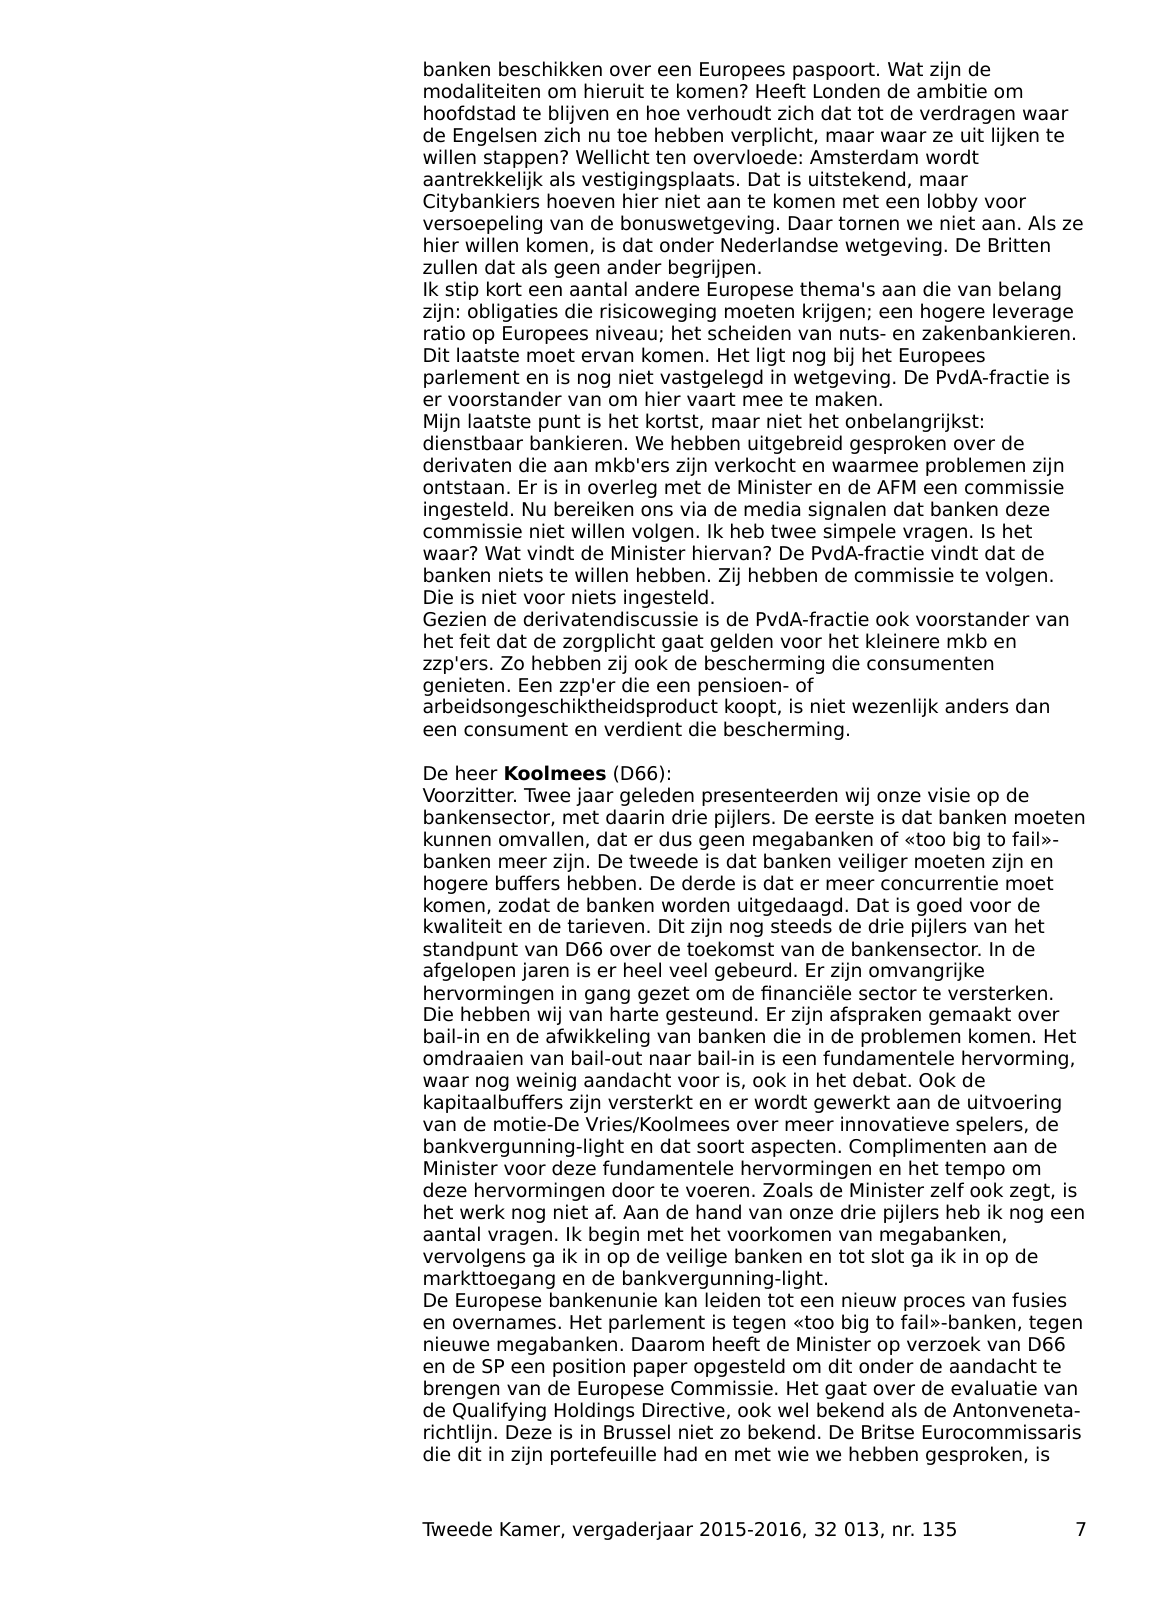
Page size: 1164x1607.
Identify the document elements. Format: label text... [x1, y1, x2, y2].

text De heer Koolmees (D66): [422, 763, 1087, 784]
text Voorzitter. Twee jaar geleden presenteerden wij onze visie op de bankensector, met daarin drie pijlers. De eerste is dat banken moeten kunnen omvallen, dat er dus geen megabanken of «too big to fail»-banken meer zijn. De tweede is dat banken veiliger moeten zijn en hogere buffers hebben. De derde is dat er meer concurrentie moet komen, zodat de banken worden uitgedaagd. Dat is goed voor de kwaliteit en de tarieven. Dit zijn nog steeds de drie pijlers van het standpunt van D66 over de toekomst van de bankensector. In de afgelopen jaren is er heel veel gebeurd. Er zijn omvangrijke hervormingen in gang gezet om de financiële sector te versterken. Die hebben wij van harte gesteund. Er zijn afspraken gemaakt over bail-in en de afwikkeling van banken die in de problemen komen. Het omdraaien van bail-out naar bail-in is een fundamentele hervorming, waar nog weinig aandacht voor is, ook in het debat. Ook de kapitaalbuffers zijn versterkt en er wordt gewerkt aan de uitvoering van de motie-De Vries/Koolmees over meer innovatieve spelers, de bankvergunning-light en dat soort aspecten. Complimenten aan de Minister voor deze fundamentele hervormingen en het tempo om deze hervormingen door te voeren. Zoals de Minister zelf ook zegt, is het werk nog niet af. Aan de hand van onze drie pijlers heb ik nog een aantal vragen. Ik begin met het voorkomen van megabanken, vervolgens ga ik in op de veilige banken en tot slot ga ik in op de markttoegang en de bankvergunning-light. [422, 784, 1087, 1290]
text De Europese bankenunie kan leiden tot een nieuw proces van fusies en overnames. Het parlement is tegen «too big to fail»-banken, tegen nieuwe megabanken. Daarom heeft de Minister op verzoek van D66 en de SP een position paper opgesteld om dit onder de aandacht te brengen van de Europese Commissie. Het gaat over de evaluatie van de Qualifying Holdings Directive, ook wel bekend als de Antonveneta-richtlijn. Deze is in Brussel niet zo bekend. De Britse Eurocommissaris die dit in zijn portefeuille had en met wie we hebben gesproken, is [422, 1290, 1087, 1466]
text Gezien de derivatendiscussie is de PvdA-fractie ook voorstander van het feit dat de zorgplicht gaat gelden voor het kleinere mkb en zzp'ers. Zo hebben zij ook de bescherming die consumenten genieten. Een zzp'er die een pensioen- of arbeidsongeschiktheidsproduct koopt, is niet wezenlijk anders dan een consument en verdient die bescherming. [422, 608, 1087, 740]
text Mijn laatste punt is het kortst, maar niet het onbelangrijkst: dienstbaar bankieren. We hebben uitgebreid gesproken over de derivaten die aan mkb'ers zijn verkocht en waarmee problemen zijn ontstaan. Er is in overleg met de Minister en de AFM een commissie ingesteld. Nu bereiken ons via de media signalen dat banken deze commissie niet willen volgen. Ik heb twee simpele vragen. Is het waar? Wat vindt de Minister hiervan? De PvdA-fractie vindt dat de banken niets te willen hebben. Zij hebben de commissie te volgen. Die is niet voor niets ingesteld. [422, 411, 1087, 608]
text Ik stip kort een aantal andere Europese thema's aan die van belang zijn: obligaties die risicoweging moeten krijgen; een hogere leverage ratio op Europees niveau; het scheiden van nuts- en zakenbankieren. Dit laatste moet ervan komen. Het ligt nog bij het Europees parlement en is nog niet vastgelegd in wetgeving. De PvdA-fractie is er voorstander van om hier vaart mee te maken. [422, 279, 1087, 411]
text banken beschikken over een Europees paspoort. Wat zijn de modaliteiten om hieruit te komen? Heeft Londen de ambitie om hoofdstad te blijven en hoe verhoudt zich dat tot de verdragen waar de Engelsen zich nu toe hebben verplicht, maar waar ze uit lijken te willen stappen? Wellicht ten overvloede: Amsterdam wordt aantrekkelijk als vestigingsplaats. Dat is uitstekend, maar Citybankiers hoeven hier niet aan te komen met een lobby voor versoepeling van de bonuswetgeving. Daar tornen we niet aan. Als ze hier willen komen, is dat onder Nederlandse wetgeving. De Britten zullen dat als geen ander begrijpen. [422, 59, 1087, 279]
